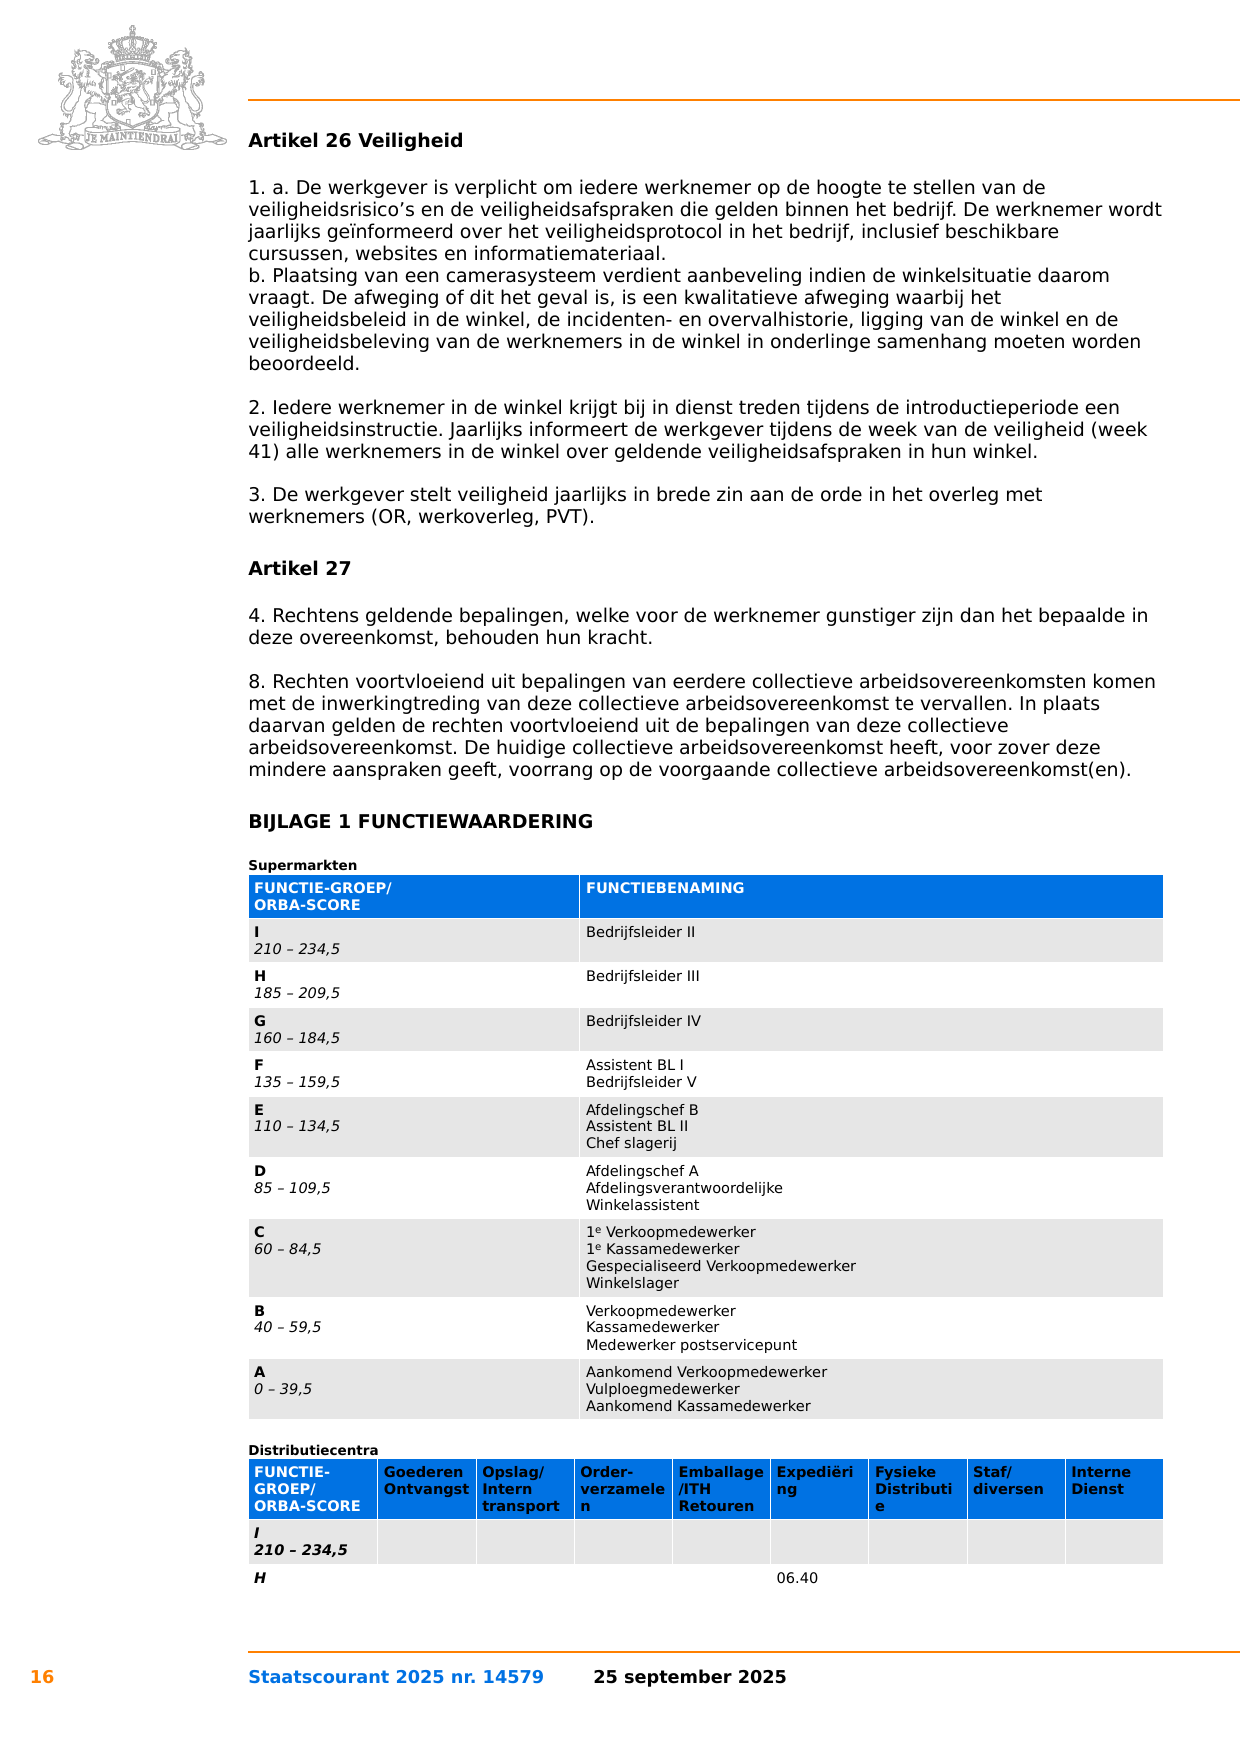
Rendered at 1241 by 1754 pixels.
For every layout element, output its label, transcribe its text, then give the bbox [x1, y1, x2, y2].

text 1. a. De werkgever is verplicht om iedere werknemer op de hoogte te stellen van de veiligheidsrisico’s en de veiligheidsafspraken die gelden binnen het bedrijf. De werknemer wordt jaarlijks geïnformeerd over het veiligheidsprotocol in het bedrijf, inclusief beschikbare cursussen, websites en informatiemateriaal. [248, 177, 1163, 265]
table_cell Expediëring [771, 1459, 868, 1519]
table_cell [575, 1565, 672, 1591]
text 8. Rechten voortvloeiend uit bepalingen van eerdere collectieve arbeidsovereenkomsten komen met de inwerkingtreding van deze collectieve arbeidsovereenkomst te vervallen. In plaats daarvan gelden de rechten voortvloeiend uit de bepalingen van deze collectieve arbeidsovereenkomst. De huidige collectieve arbeidsovereenkomst heeft, voor zover deze mindere aanspraken geeft, voorrang op de voorgaande collectieve arbeidsovereenkomst(en). [248, 671, 1163, 781]
table_cell Fysieke Distributie [869, 1459, 967, 1519]
table_cell Afdelingschef B Assistent BL II Chef slagerij [580, 1097, 1163, 1157]
text 2. Iedere werknemer in de winkel krijgt bij in dienst treden tijdens de introductieperiode een veiligheidsinstructie. Jaarlijks informeert de werkgever tijdens de week van de veiligheid (week 41) alle werknemers in de winkel over geldende veiligheidsafspraken in hun winkel. [248, 397, 1163, 462]
table_cell Interne Dienst [1066, 1459, 1163, 1519]
table_cell FUNCTIE-GROEP/ ORBA-SCORE [249, 875, 579, 918]
table_cell [575, 1520, 672, 1564]
subtitle Artikel 27 [248, 558, 1163, 580]
table_cell D 85 – 109,5 [249, 1158, 579, 1218]
text 3. De werkgever stelt veiligheid jaarlijks in brede zin aan de orde in het overleg met werknemers (OR, werkoverleg, PVT). [248, 484, 1163, 528]
table_cell B 40 – 59,5 [249, 1298, 579, 1358]
table_header Distributiecentra [248, 1442, 1163, 1458]
table_cell [378, 1520, 476, 1564]
table_cell Bedrijfsleider IV [580, 1008, 1163, 1051]
table_cell I 210 – 234,5 [249, 919, 579, 962]
table_cell Afdelingschef A Afdelingsverantwoordelijke Winkelassistent [580, 1158, 1163, 1218]
table_cell [378, 1565, 476, 1591]
table_cell F 135 – 159,5 [249, 1052, 579, 1096]
table_cell [968, 1520, 1065, 1564]
subtitle Artikel 26 Veiligheid [248, 130, 1163, 152]
table_cell Emballage/ITH Retouren [673, 1459, 770, 1519]
table_cell H [249, 1565, 377, 1591]
table_cell H 185 – 209,5 [249, 964, 579, 1007]
table_cell [1066, 1565, 1163, 1591]
table_cell Verkoopmedewerker Kassamedewerker Medewerker postservicepunt [580, 1298, 1163, 1358]
table_cell [968, 1565, 1065, 1591]
table_header Supermarkten [248, 858, 1163, 874]
table_cell Aankomend Verkoopmedewerker Vulploegmedewerker Aankomend Kassamedewerker [580, 1359, 1163, 1419]
table_cell [477, 1565, 574, 1591]
table_cell FUNCTIEBENAMING [580, 875, 1163, 918]
table_cell [673, 1565, 770, 1591]
table_cell [869, 1520, 967, 1564]
table_cell [1066, 1520, 1163, 1564]
table_cell Opslag/ Intern transport [477, 1459, 574, 1519]
table_cell [869, 1565, 967, 1591]
table_cell G 160 – 184,5 [249, 1008, 579, 1051]
text b. Plaatsing van een camerasysteem verdient aanbeveling indien de winkelsituatie daarom vraagt. De afweging of dit het geval is, is een kwalitatieve afweging waarbij het veiligheidsbeleid in de winkel, de incidenten- en overvalhistorie, ligging van de winkel en de veiligheidsbeleving van de werknemers in de winkel in onderlinge samenhang moeten worden beoordeeld. [248, 265, 1163, 375]
table_cell Bedrijfsleider III [580, 964, 1163, 1007]
table_cell Bedrijfsleider II [580, 919, 1163, 962]
table_cell [477, 1520, 574, 1564]
table_cell Staf/diversen [968, 1459, 1065, 1519]
picture [38, 25, 227, 150]
text 4. Rechtens geldende bepalingen, welke voor de werknemer gunstiger zijn dan het bepaalde in deze overeenkomst, behouden hun kracht. [248, 605, 1163, 649]
table_cell Order-verzamelen [575, 1459, 672, 1519]
table_cell I 210 – 234,5 [249, 1520, 377, 1564]
table_cell FUNCTIE-GROEP/ ORBA-SCORE [249, 1459, 377, 1519]
table_cell [771, 1520, 868, 1564]
table_cell Assistent BL I Bedrijfsleider V [580, 1052, 1163, 1096]
table_cell 1e Verkoopmedewerker 1e Kassamedewerker Gespecialiseerd Verkoopmedewerker Winkelslager [580, 1219, 1163, 1297]
table_cell Goederen Ontvangst [378, 1459, 476, 1519]
table_cell C 60 – 84,5 [249, 1219, 579, 1297]
table_cell [673, 1520, 770, 1564]
table_cell 06.40 [771, 1565, 868, 1591]
table_cell A 0 – 39,5 [249, 1359, 579, 1419]
subtitle BIJLAGE 1 FUNCTIEWAARDERING [248, 811, 1163, 833]
table_cell E 110 – 134,5 [249, 1097, 579, 1157]
